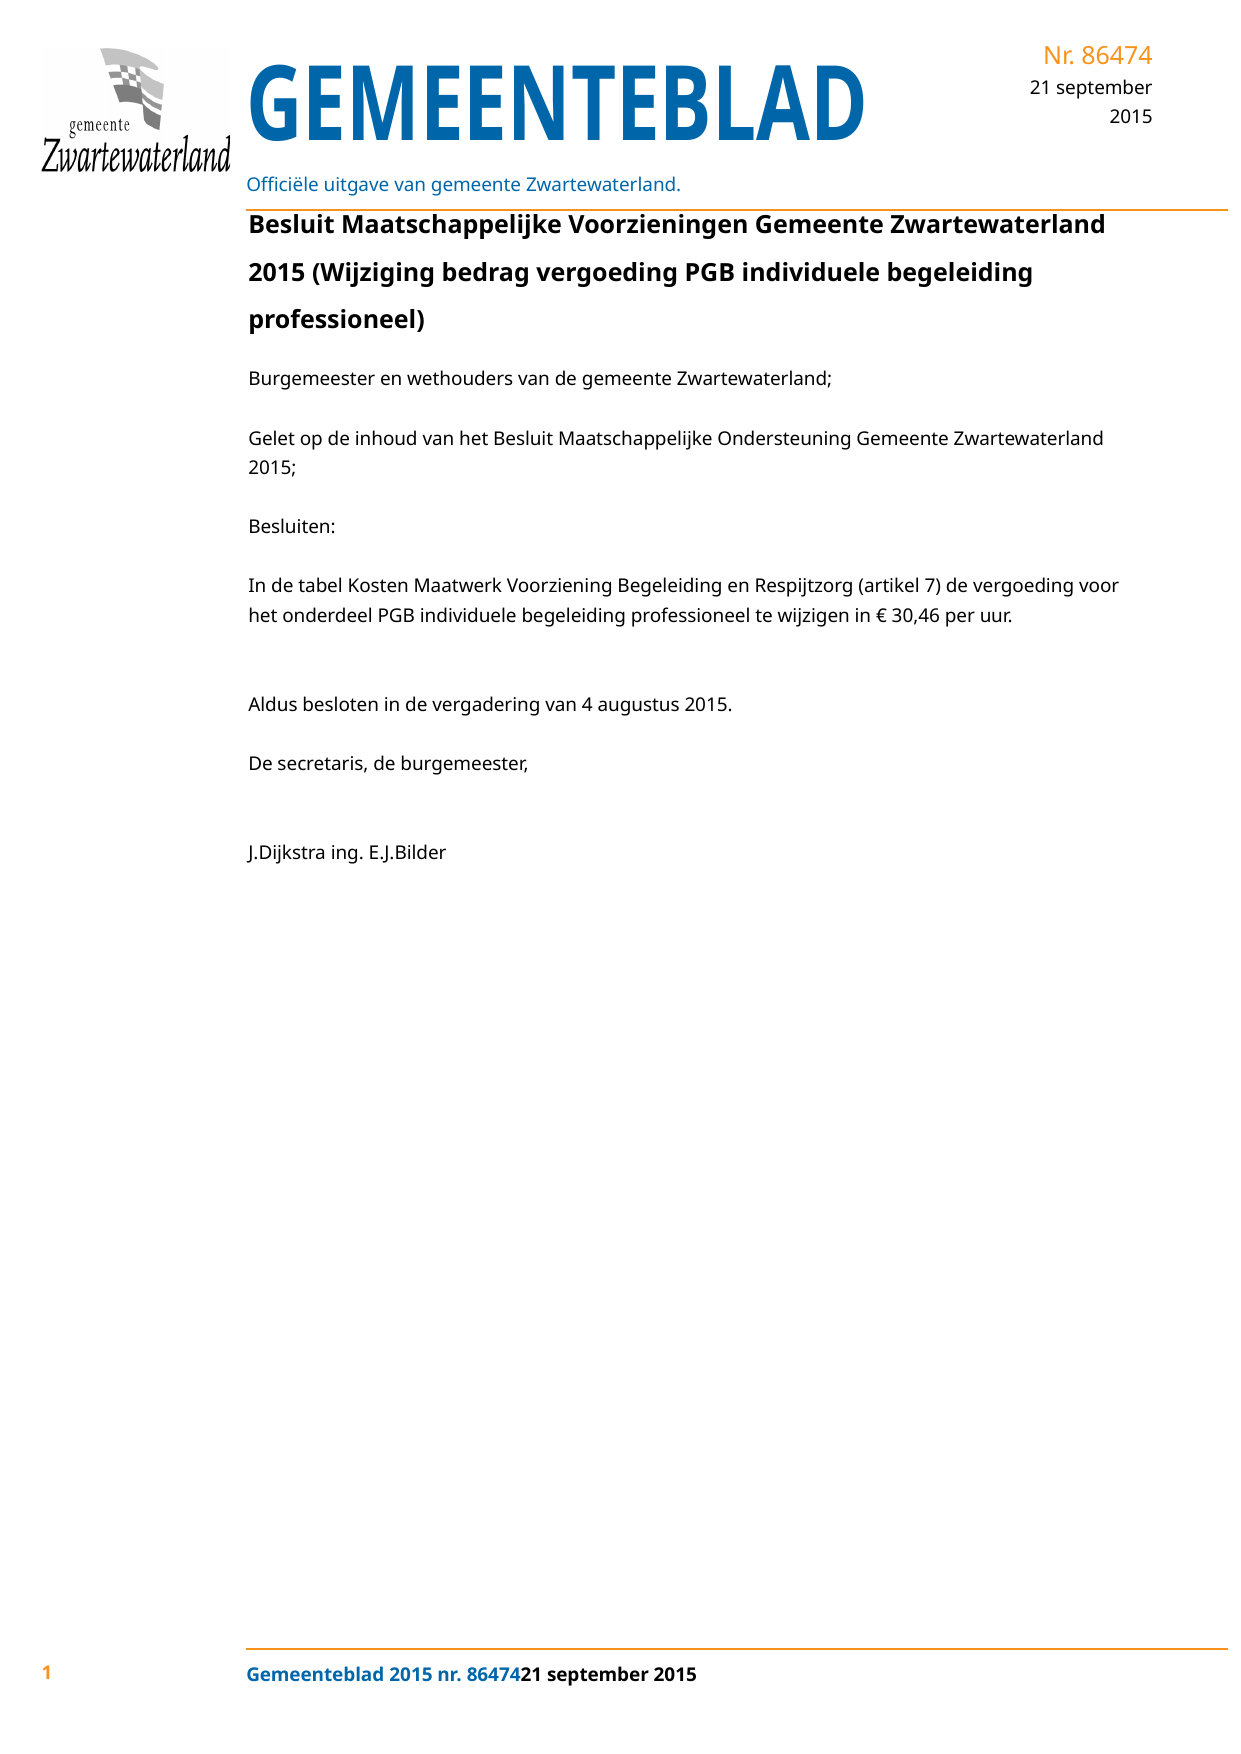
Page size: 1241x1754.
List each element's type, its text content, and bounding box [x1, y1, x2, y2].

text Gelet op de inhoud van het Besluit Maatschappelijke Ondersteuning Gemeente Zwartewaterland 2015; [248, 425, 1152, 480]
text J.Dijkstra ing. E.J.Bilder [248, 839, 1152, 864]
text Burgemeester en wethouders van de gemeente Zwartewaterland; [248, 366, 1152, 391]
text De secretaris, de burgemeester, [248, 750, 1152, 776]
picture [41, 47, 231, 172]
text Besluit Maatschappelijke Voorzieningen Gemeente Zwartewaterland 2015 (Wijziging bedrag vergoeding PGB individuele begeleiding professioneel) [248, 211, 1152, 336]
text In de tabel Kosten Maatwerk Voorziening Begeleiding en Respijtzorg (artikel 7) de vergoeding voor het onderdeel PGB individuele begeleiding professioneel te wijzigen in € 30,46 per uur. [248, 573, 1152, 628]
text Aldus besloten in de vergadering van 4 augustus 2015. [248, 691, 1152, 717]
text Besluiten: [248, 513, 1152, 539]
